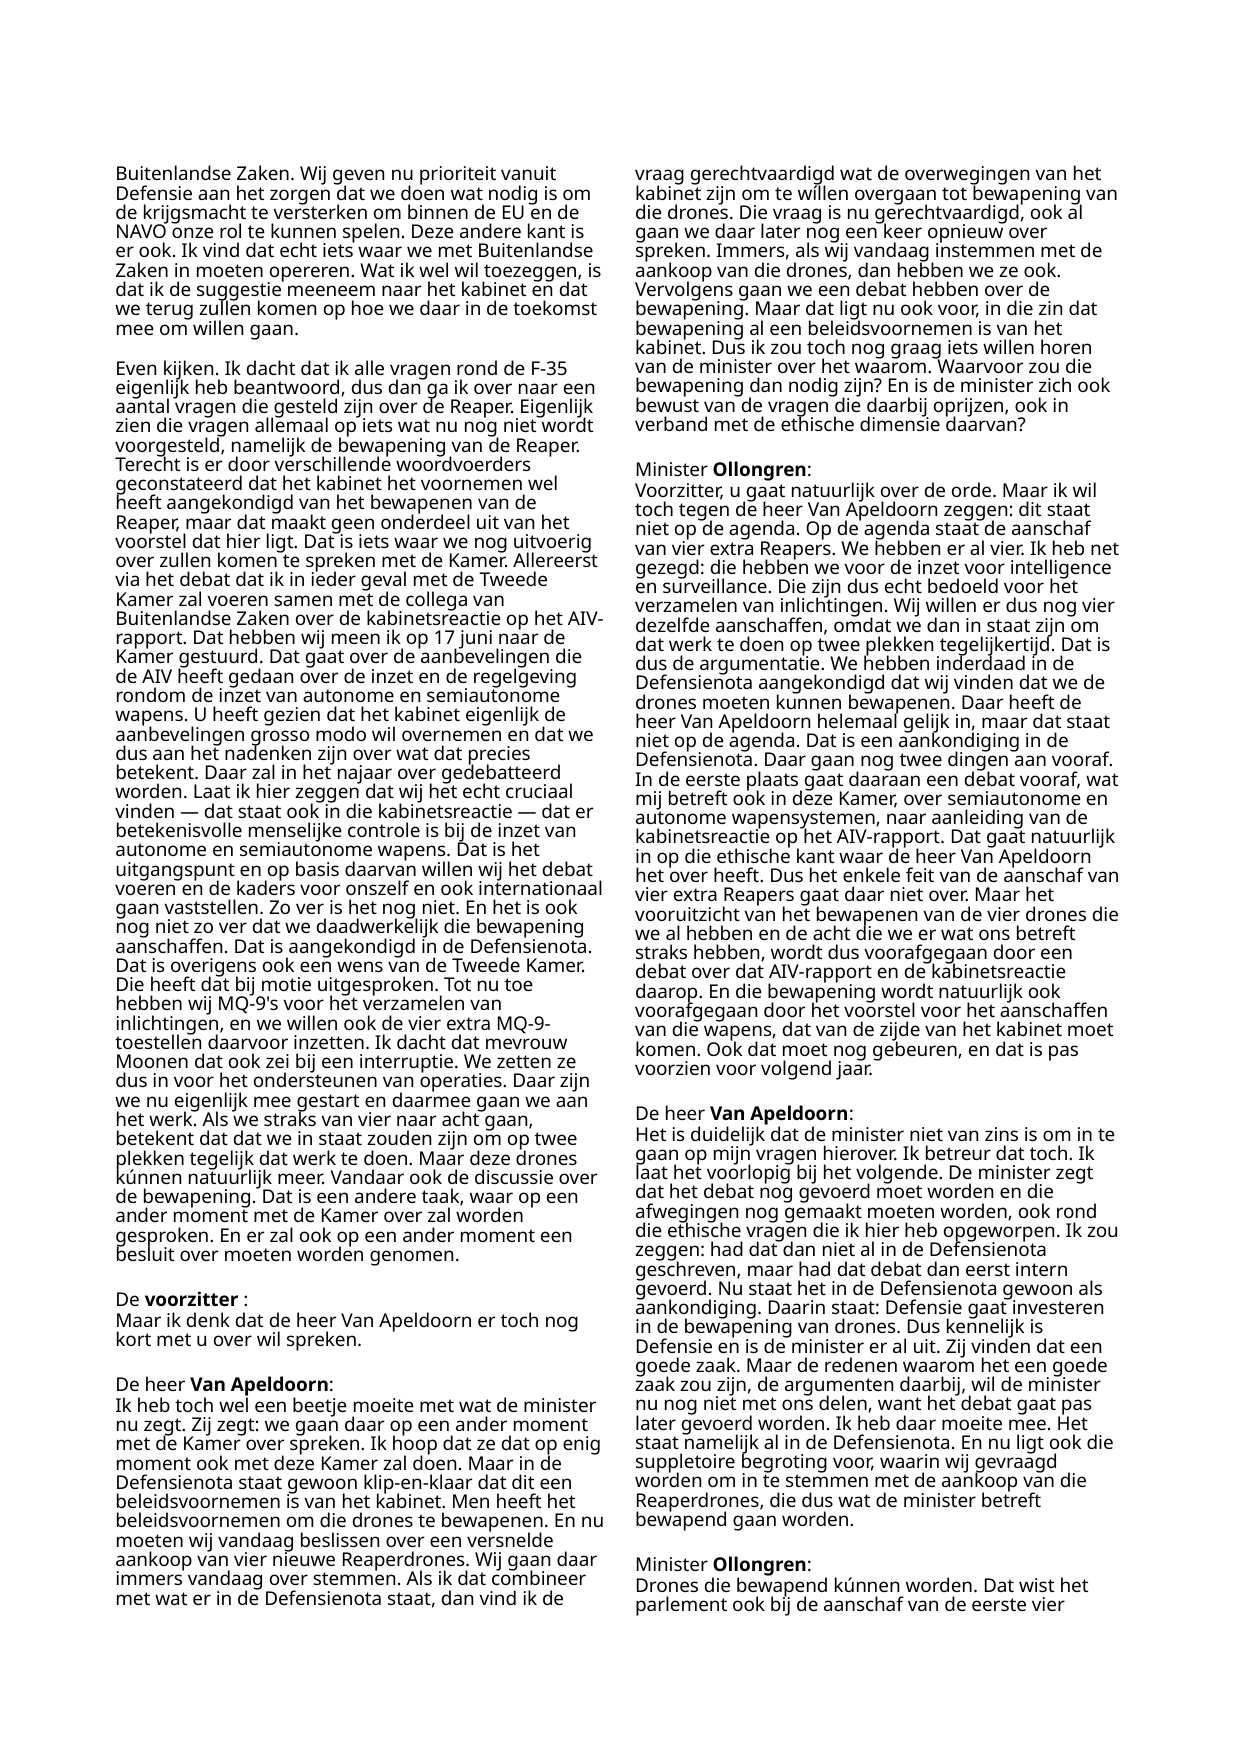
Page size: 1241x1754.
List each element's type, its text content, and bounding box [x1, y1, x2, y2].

text Buitenlandse Zaken. Wij geven nu prioriteit vanuit Defensie aan het zorgen dat we doen wat nodig is om de krijgsmacht te versterken om binnen de EU en de NAVO onze rol te kunnen spelen. Deze andere kant is er ook. Ik vind dat echt iets waar we met Buitenlandse Zaken in moeten opereren. Wat ik wel wil toezeggen, is dat ik de suggestie meeneem naar het kabinet en dat we terug zullen komen op hoe we daar in de toekomst mee om willen gaan. [115, 165, 605, 339]
text Het is duidelijk dat de minister niet van zins is om in te gaan op mijn vragen hierover. Ik betreur dat toch. Ik laat het voorlopig bij het volgende. De minister zegt dat het debat nog gevoerd moet worden en die afwegingen nog gemaakt moeten worden, ook rond die ethische vragen die ik hier heb opgeworpen. Ik zou zeggen: had dat dan niet al in de Defensienota geschreven, maar had dat debat dan eerst intern gevoerd. Nu staat het in de Defensienota gewoon als aankondiging. Daarin staat: Defensie gaat investeren in de bewapening van drones. Dus kennelijk is Defensie en is de minister er al uit. Zij vinden dat een goede zaak. Maar de redenen waarom het een goede zaak zou zijn, de argumenten daarbij, wil de minister nu nog niet met ons delen, want het debat gaat pas later gevoerd worden. Ik heb daar moeite mee. Het staat namelijk al in de Defensienota. En nu ligt ook die suppletoire begroting voor, waarin wij gevraagd worden om in te stemmen met de aankoop van die Reaperdrones, die dus wat de minister betreft bewapend gaan worden. [635, 1126, 1125, 1530]
text Voorzitter, u gaat natuurlijk over de orde. Maar ik wil toch tegen de heer Van Apeldoorn zeggen: dit staat niet op de agenda. Op de agenda staat de aanschaf van vier extra Reapers. We hebben er al vier. Ik heb net gezegd: die hebben we voor de inzet voor intelligence en surveillance. Die zijn dus echt bedoeld voor het verzamelen van inlichtingen. Wij willen er dus nog vier dezelfde aanschaffen, omdat we dan in staat zijn om dat werk te doen op twee plekken tegelijkertijd. Dat is dus de argumentatie. We hebben inderdaad in de Defensienota aangekondigd dat wij vinden dat we de drones moeten kunnen bewapenen. Daar heeft de heer Van Apeldoorn helemaal gelijk in, maar dat staat niet op de agenda. Dat is een aankondiging in de Defensienota. Daar gaan nog twee dingen aan vooraf. In de eerste plaats gaat daaraan een debat vooraf, wat mij betreft ook in deze Kamer, over semiautonome en autonome wapensystemen, naar aanleiding van de kabinetsreactie op het AIV-rapport. Dat gaat natuurlijk in op die ethische kant waar de heer Van Apeldoorn het over heeft. Dus het enkele feit van de aanschaf van vier extra Reapers gaat daar niet over. Maar het vooruitzicht van het bewapenen van de vier drones die we al hebben en de acht die we er wat ons betreft straks hebben, wordt dus voorafgegaan door een debat over dat AIV-rapport en de kabinetsreactie daarop. En die bewapening wordt natuurlijk ook voorafgegaan door het voorstel voor het aanschaffen van die wapens, dat van de zijde van het kabinet moet komen. Ook dat moet nog gebeuren, en dat is pas voorzien voor volgend jaar. [635, 482, 1125, 1079]
text De voorzitter : [115, 1286, 605, 1312]
text Minister Ollongren: [635, 456, 1125, 482]
text Ik heb toch wel een beetje moeite met wat de minister nu zegt. Zij zegt: we gaan daar op een ander moment met de Kamer over spreken. Ik hoop dat ze dat op enig moment ook met deze Kamer zal doen. Maar in de Defensienota staat gewoon klip-en-klaar dat dit een beleidsvoornemen is van het kabinet. Men heeft het beleidsvoornemen om die drones te bewapenen. En nu moeten wij vandaag beslissen over een versnelde aankoop van vier nieuwe Reaperdrones. Wij gaan daar immers vandaag over stemmen. Als ik dat combineer met wat er in de Defensienota staat, dan vind ik de [115, 1397, 605, 1609]
text Maar ik denk dat de heer Van Apeldoorn er toch nog kort met u over wil spreken. [115, 1312, 605, 1350]
text Even kijken. Ik dacht dat ik alle vragen rond de F-35 eigenlijk heb beantwoord, dus dan ga ik over naar een aantal vragen die gesteld zijn over de Reaper. Eigenlijk zien die vragen allemaal op iets wat nu nog niet wordt voorgesteld, namelijk de bewapening van de Reaper. Terecht is er door verschillende woordvoerders geconstateerd dat het kabinet het voornemen wel heeft aangekondigd van het bewapenen van de Reaper, maar dat maakt geen onderdeel uit van het voorstel dat hier ligt. Dat is iets waar we nog uitvoerig over zullen komen te spreken met de Kamer. Allereerst via het debat dat ik in ieder geval met de Tweede Kamer zal voeren samen met de collega van Buitenlandse Zaken over de kabinetsreactie op het AIV-rapport. Dat hebben wij meen ik op 17 juni naar de Kamer gestuurd. Dat gaat over de aanbevelingen die de AIV heeft gedaan over de inzet en de regelgeving rondom de inzet van autonome en semiautonome wapens. U heeft gezien dat het kabinet eigenlijk de aanbevelingen grosso modo wil overnemen en dat we dus aan het nadenken zijn over wat dat precies betekent. Daar zal in het najaar over gedebatteerd worden. Laat ik hier zeggen dat wij het echt cruciaal vinden — dat staat ook in die kabinetsreactie — dat er betekenisvolle menselijke controle is bij de inzet van autonome en semiautonome wapens. Dat is het uitgangspunt en op basis daarvan willen wij het debat voeren en de kaders voor onszelf en ook internationaal gaan vaststellen. Zo ver is het nog niet. En het is ook nog niet zo ver dat we daadwerkelijk die bewapening aanschaffen. Dat is aangekondigd in de Defensienota. Dat is overigens ook een wens van de Tweede Kamer. Die heeft dat bij motie uitgesproken. Tot nu toe hebben wij MQ-9's voor het verzamelen van inlichtingen, en we willen ook de vier extra MQ-9-toestellen daarvoor inzetten. Ik dacht dat mevrouw Moonen dat ook zei bij een interruptie. We zetten ze dus in voor het ondersteunen van operaties. Daar zijn we nu eigenlijk mee gestart en daarmee gaan we aan het werk. Als we straks van vier naar acht gaan, betekent dat dat we in staat zouden zijn om op twee plekken tegelijk dat werk te doen. Maar deze drones kúnnen natuurlijk meer. Vandaar ook de discussie over de bewapening. Dat is een andere taak, waar op een ander moment met de Kamer over zal worden gesproken. En er zal ook op een ander moment een besluit over moeten worden genomen. [115, 359, 605, 1265]
text De heer Van Apeldoorn: [635, 1100, 1125, 1126]
text Drones die bewapend kúnnen worden. Dat wist het parlement ook bij de aanschaf van de eerste vier [635, 1577, 1125, 1615]
text vraag gerechtvaardigd wat de overwegingen van het kabinet zijn om te wíllen overgaan tot bewapening van die drones. Die vraag is nu gerechtvaardigd, ook al gaan we daar later nog een keer opnieuw over spreken. Immers, als wij vandaag instemmen met de aankoop van die drones, dan hebben we ze ook. Vervolgens gaan we een debat hebben over de bewapening. Maar dat ligt nu ook voor, in die zin dat bewapening al een beleidsvoornemen is van het kabinet. Dus ik zou toch nog graag iets willen horen van de minister over het waarom. Waarvoor zou die bewapening dan nodig zijn? En is de minister zich ook bewust van de vragen die daarbij oprijzen, ook in verband met de ethische dimensie daarvan? [635, 165, 1125, 435]
text Minister Ollongren: [635, 1551, 1125, 1577]
text De heer Van Apeldoorn: [115, 1371, 605, 1397]
